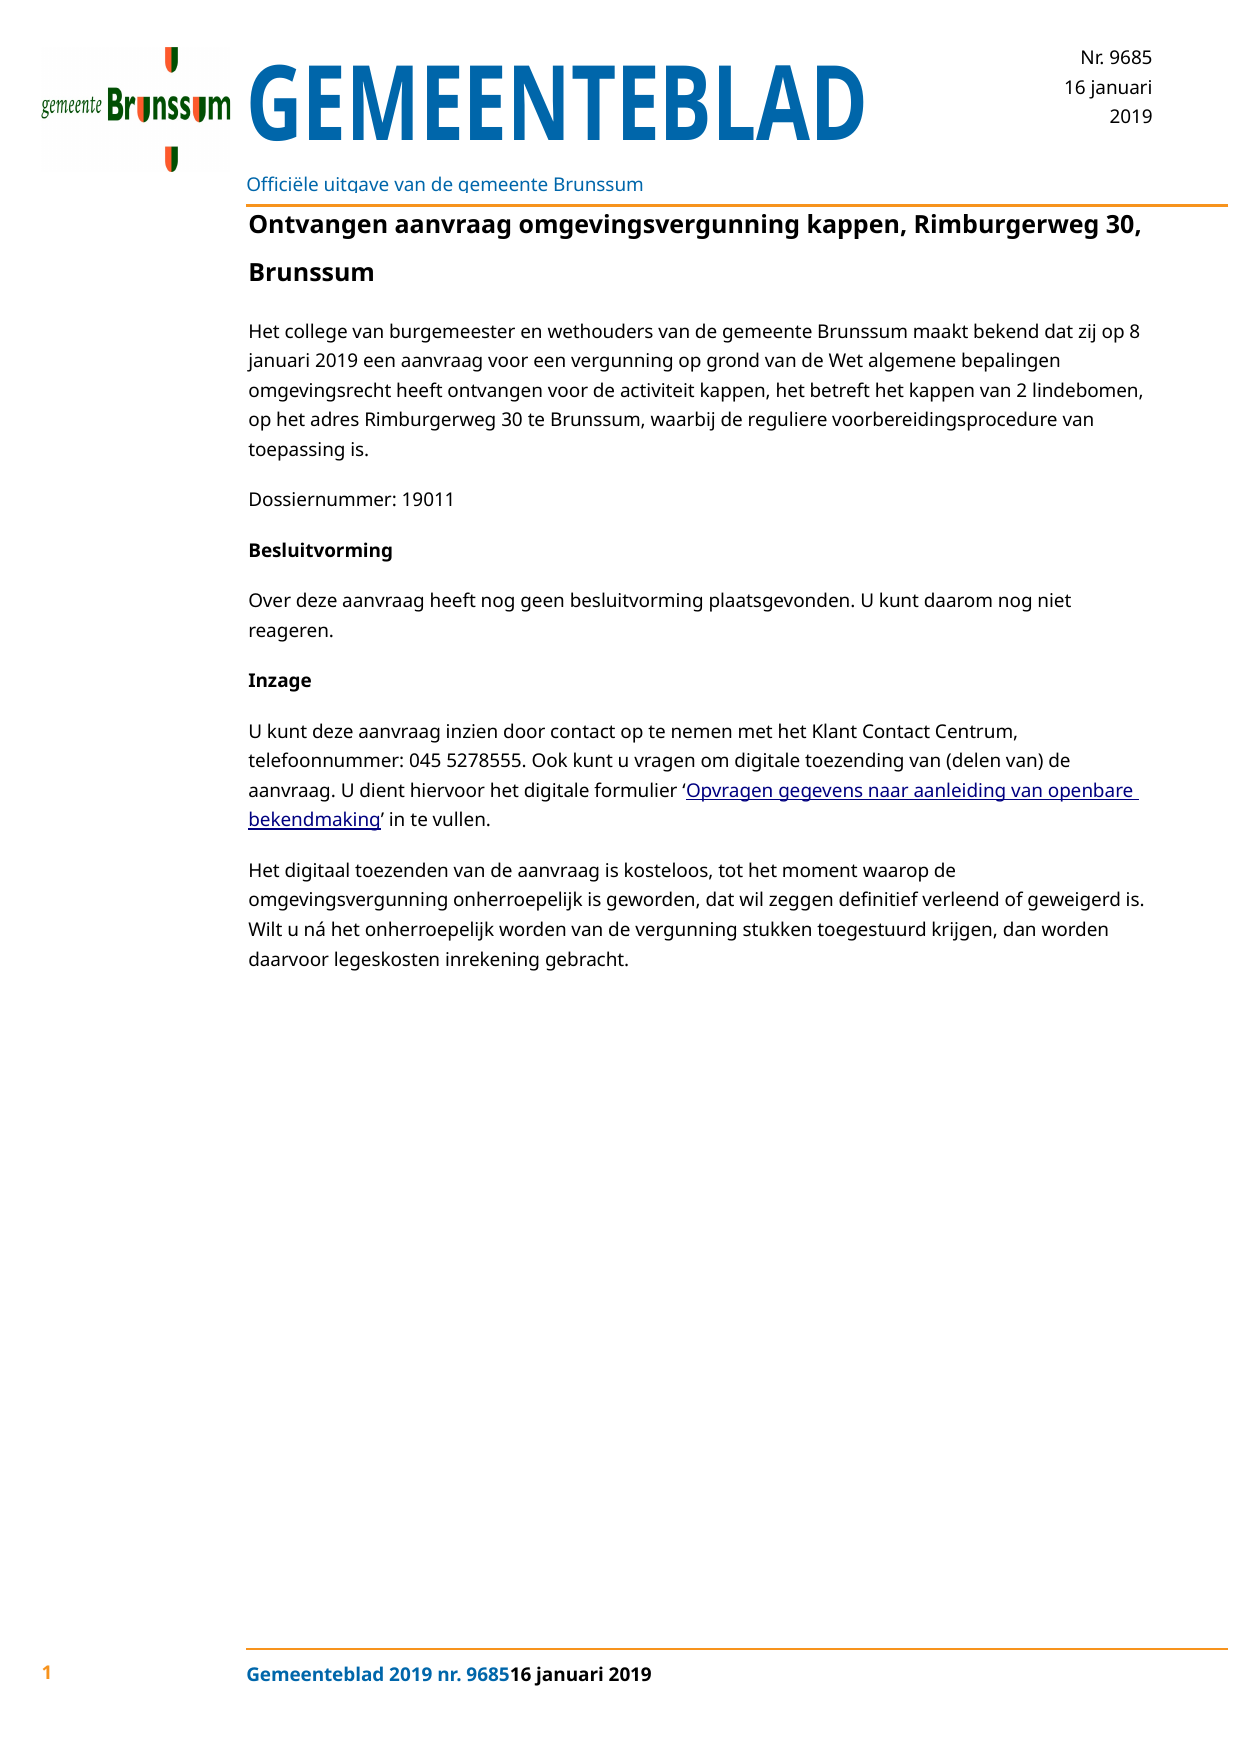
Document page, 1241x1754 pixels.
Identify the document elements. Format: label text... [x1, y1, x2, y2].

picture [41, 47, 231, 172]
text Het college van burgemeester en wethouders van de gemeente Brunssum maakt bekend dat zij op 8 januari 2019 een aanvraag voor een vergunning op grond van de Wet algemene bepalingen omgevingsrecht heeft ontvangen voor de activiteit kappen, het betreft het kappen van 2 lindebomen, op het adres Rimburgerweg 30 te Brunssum, waarbij de reguliere voorbereidingsprocedure van toepassing is. [248, 318, 1152, 462]
text Over deze aanvraag heeft nog geen besluitvorming plaatsgevonden. U kunt daarom nog niet reageren. [248, 587, 1152, 643]
text Inzage [248, 667, 1152, 693]
text Besluitvorming [248, 537, 1152, 563]
text U kunt deze aanvraag inzien door contact op te nemen met het Klant Contact Centrum, telefoonnummer: 045 5278555. Ook kunt u vragen om digitale toezending van (delen van) de aanvraag. U dient hiervoor het digitale formulier ‘Opvragen gegevens naar aanleiding van openbare bekendmaking’ in te vullen. [248, 718, 1152, 832]
text Het digitaal toezenden van de aanvraag is kosteloos, tot het moment waarop de omgevingsvergunning onherroepelijk is geworden, dat wil zeggen definitief verleend of geweigerd is. Wilt u ná het onherroepelijk worden van de vergunning stukken toegestuurd krijgen, dan worden daarvoor legeskosten inrekening gebracht. [248, 857, 1152, 972]
text Dossiernummer: 19011 [248, 487, 1152, 512]
text Ontvangen aanvraag omgevingsvergunning kappen, Rimburgerweg 30, Brunssum [248, 207, 1152, 288]
